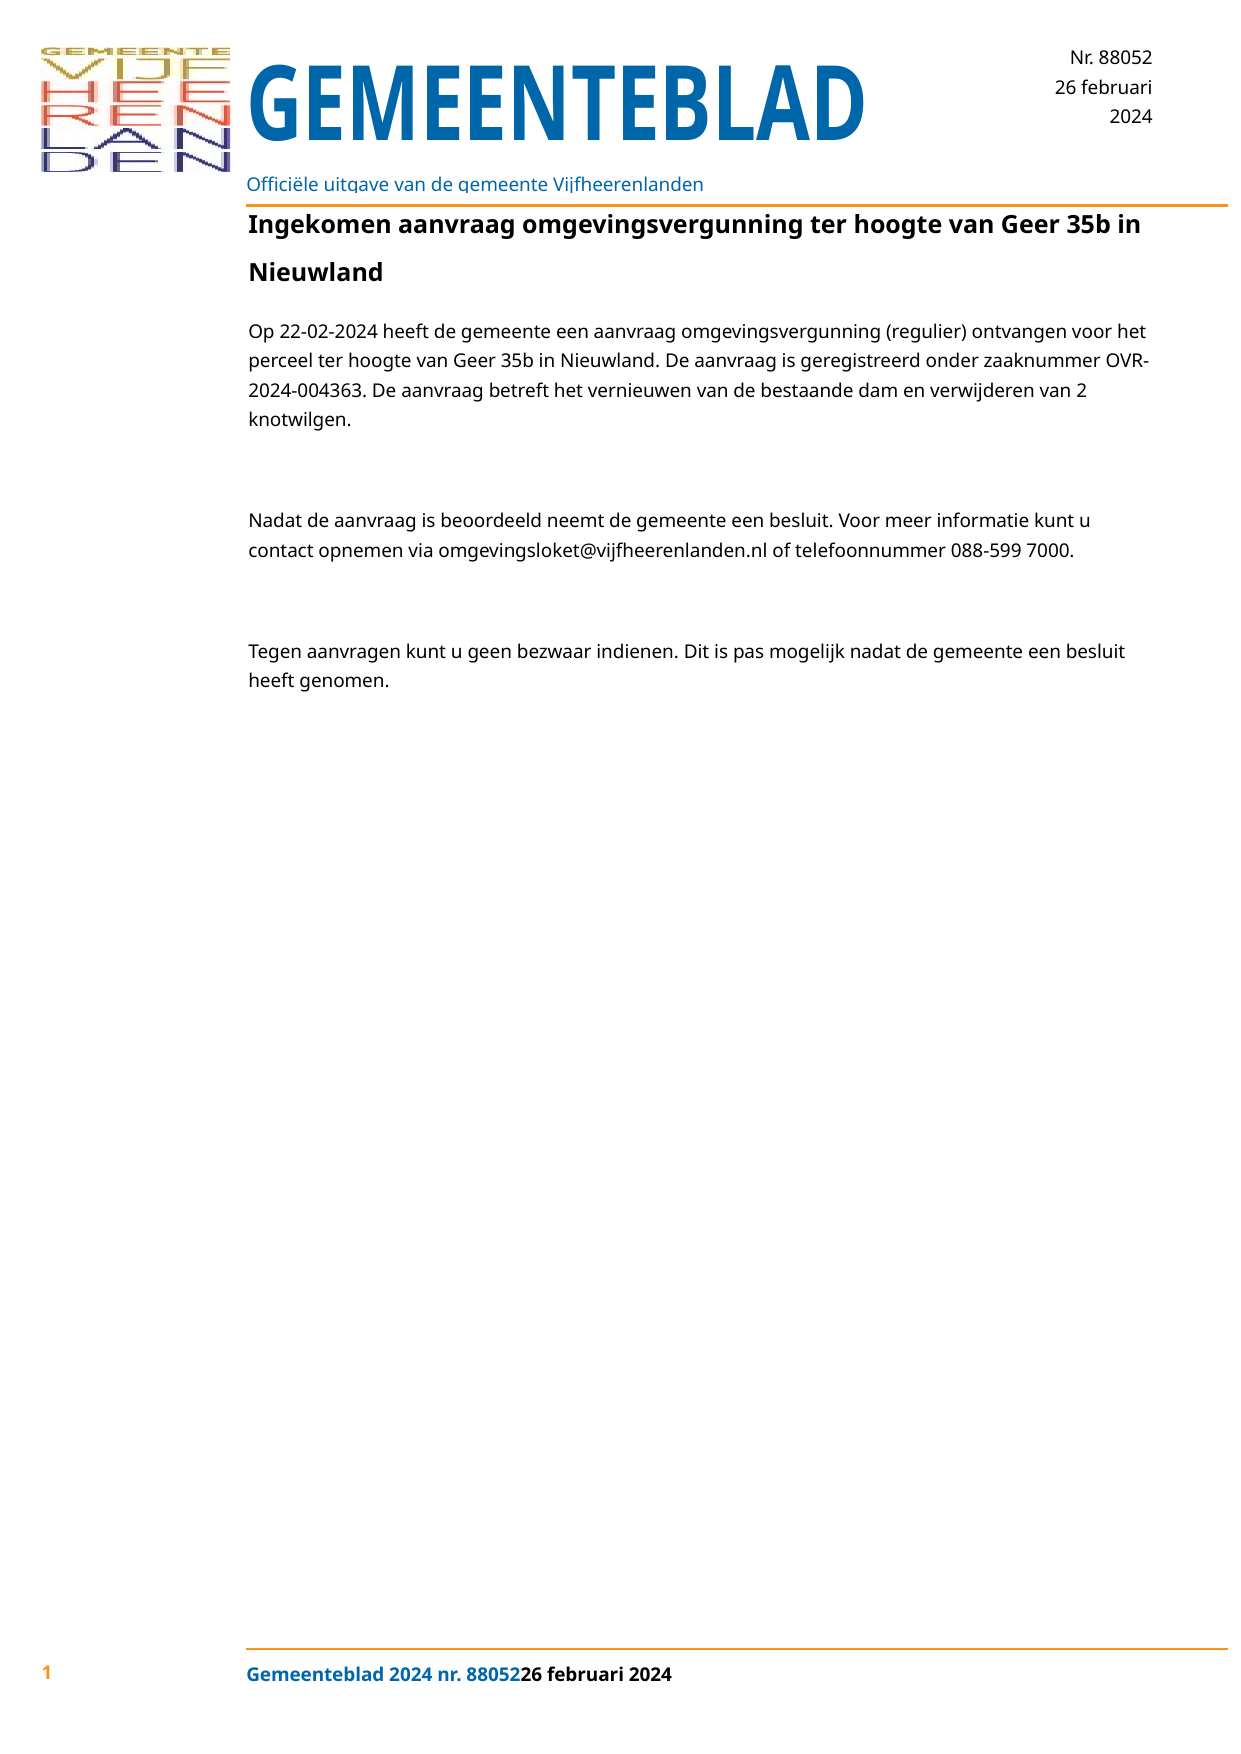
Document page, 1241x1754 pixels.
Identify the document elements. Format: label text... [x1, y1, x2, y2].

text Ingekomen aanvraag omgevingsvergunning ter hoogte van Geer 35b in Nieuwland [248, 207, 1152, 288]
text Tegen aanvragen kunt u geen bezwaar indienen. Dit is pas mogelijk nadat de gemeente een besluit heeft genomen. [248, 638, 1152, 693]
picture [41, 47, 231, 172]
text Nadat de aanvraag is beoordeeld neemt de gemeente een besluit. Voor meer informatie kunt u contact opnemen via omgevingsloket@vijfheerenlanden.nl of telefoonnummer 088-599 7000. [248, 507, 1152, 563]
text Op 22-02-2024 heeft de gemeente een aanvraag omgevingsvergunning (regulier) ontvangen voor het perceel ter hoogte van Geer 35b in Nieuwland. De aanvraag is geregistreerd onder zaaknummer OVR-2024-004363. De aanvraag betreft het vernieuwen van de bestaande dam en verwijderen van 2 knotwilgen. [248, 318, 1152, 432]
